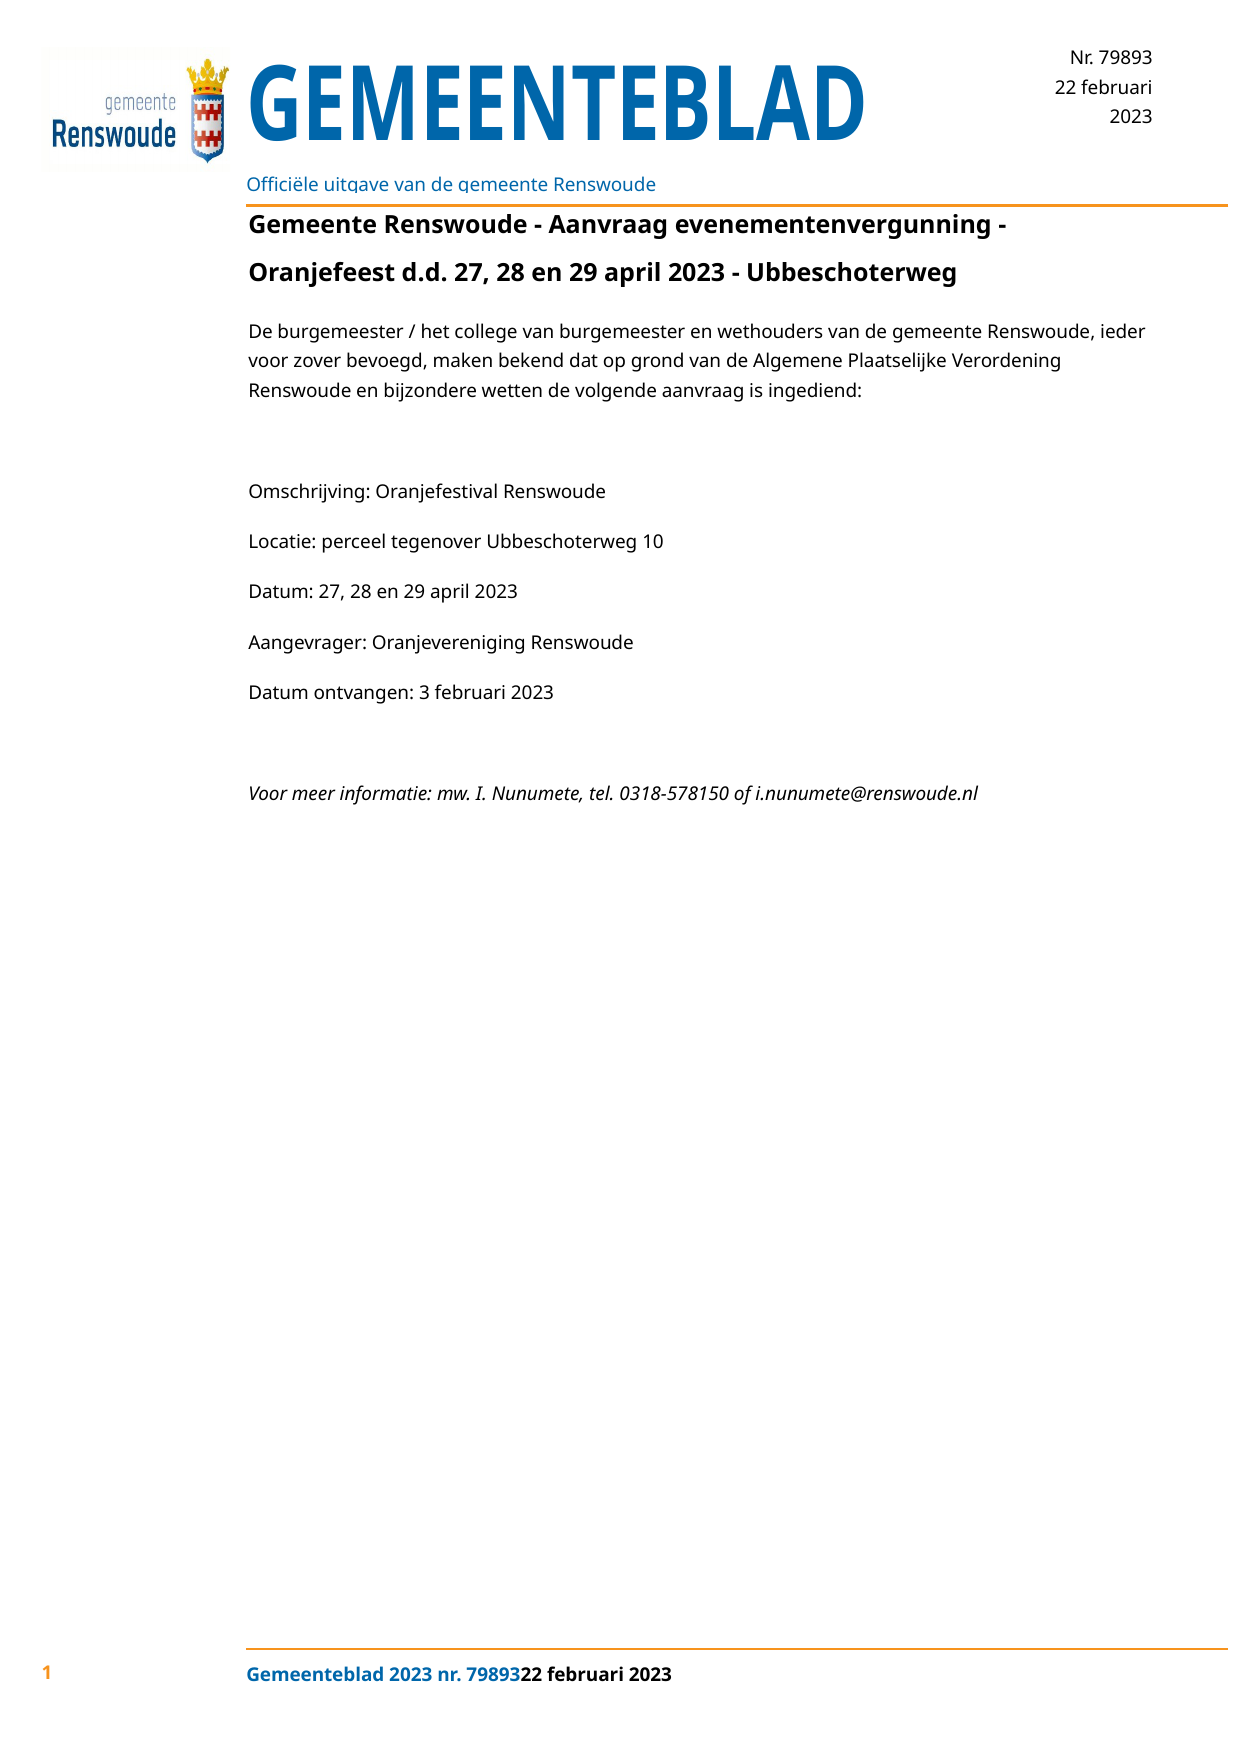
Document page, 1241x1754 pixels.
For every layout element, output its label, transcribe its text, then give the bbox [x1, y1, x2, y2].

text Gemeente Renswoude - Aanvraag evenementenvergunning - Oranjefeest d.d. 27, 28 en 29 april 2023 - Ubbeschoterweg [248, 207, 1152, 288]
picture [41, 47, 231, 172]
text Aangevrager: Oranjevereniging Renswoude [248, 629, 1152, 655]
text Datum: 27, 28 en 29 april 2023 [248, 579, 1152, 604]
text Datum ontvangen: 3 februari 2023 [248, 679, 1152, 705]
text De burgemeester / het college van burgemeester en wethouders van de gemeente Renswoude, ieder voor zover bevoegd, maken bekend dat op grond van de Algemene Plaatselijke Verordening Renswoude en bijzondere wetten de volgende aanvraag is ingediend: [248, 318, 1152, 403]
text Voor meer informatie: mw. I. Nunumete, tel. 0318-578150 of i.nunumete@renswoude.nl [248, 780, 1152, 806]
text Locatie: perceel tegenover Ubbeschoterweg 10 [248, 528, 1152, 554]
text Omschrijving: Oranjefestival Renswoude [248, 478, 1152, 504]
